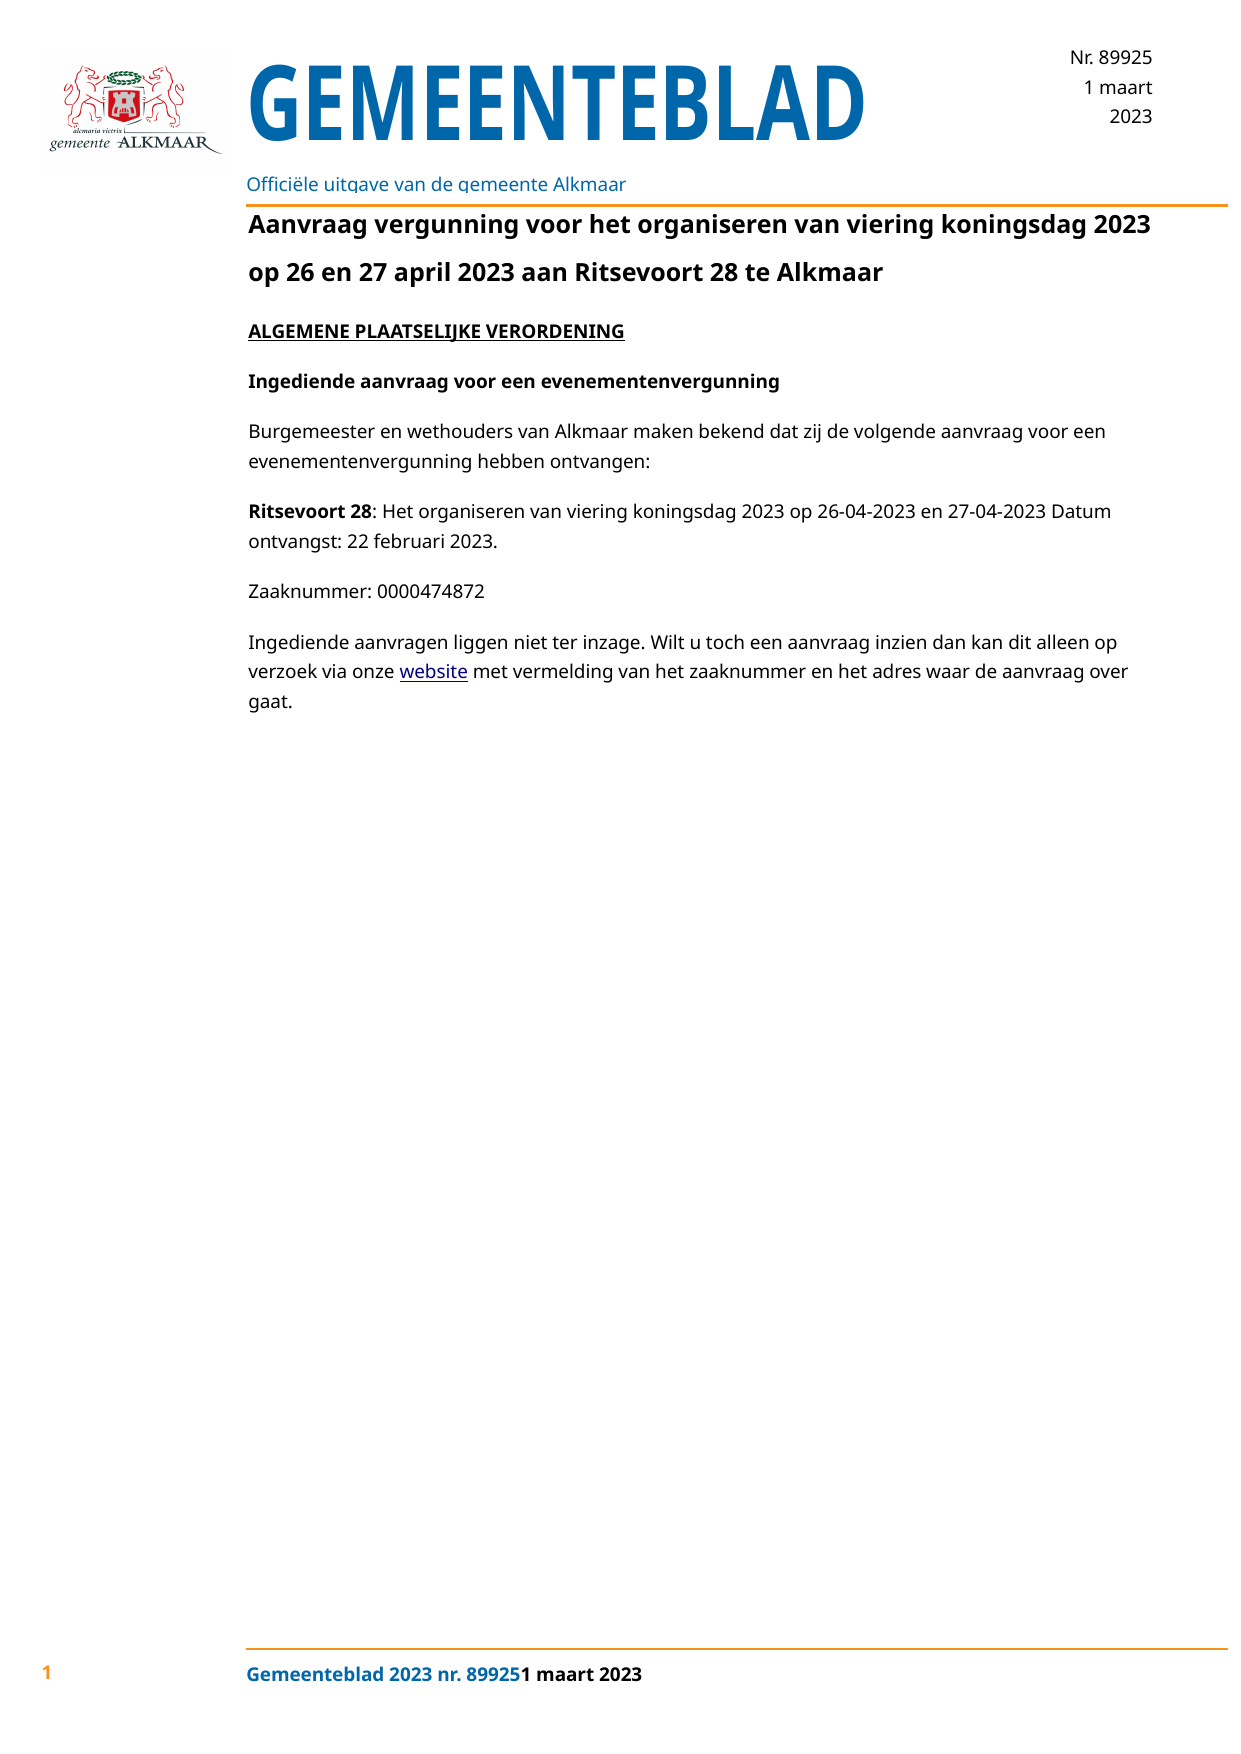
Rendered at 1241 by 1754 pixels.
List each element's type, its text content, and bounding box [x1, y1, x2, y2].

text Aanvraag vergunning voor het organiseren van viering koningsdag 2023 op 26 en 27 april 2023 aan Ritsevoort 28 te Alkmaar [248, 207, 1152, 288]
picture [41, 47, 231, 172]
text Zaaknummer: 0000474872 [248, 579, 1152, 604]
text Ritsevoort 28: Het organiseren van viering koningsdag 2023 op 26-04-2023 en 27-04-2023 Datum ontvangst: 22 februari 2023. [248, 499, 1152, 554]
text Burgemeester en wethouders van Alkmaar maken bekend dat zij de volgende aanvraag voor een evenementenvergunning hebben ontvangen: [248, 419, 1152, 474]
text Ingediende aanvraag voor een evenementenvergunning [248, 368, 1152, 394]
text ALGEMENE PLAATSELIJKE VERORDENING [248, 318, 1152, 344]
text Ingediende aanvragen liggen niet ter inzage. Wilt u toch een aanvraag inzien dan kan dit alleen op verzoek via onze website met vermelding van het zaaknummer en het adres waar de aanvraag over gaat. [248, 629, 1152, 714]
